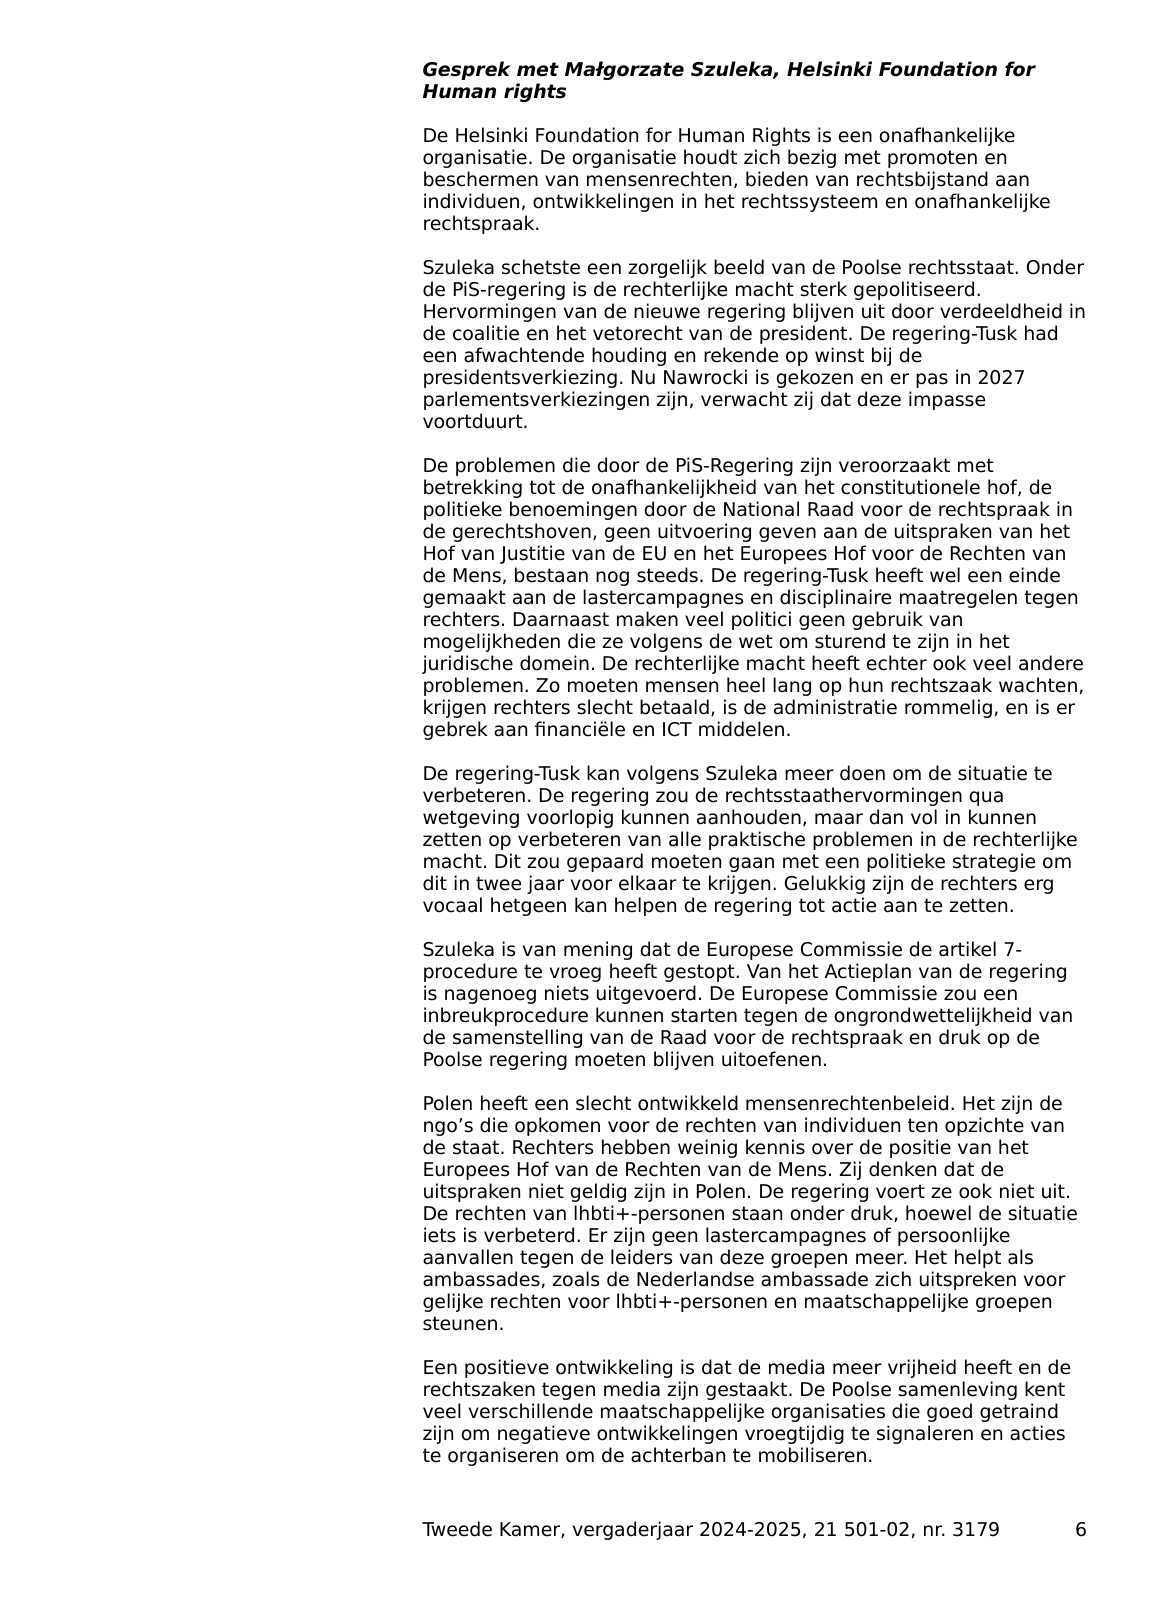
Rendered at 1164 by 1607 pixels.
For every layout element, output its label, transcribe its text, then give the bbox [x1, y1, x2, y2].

text De regering-Tusk kan volgens Szuleka meer doen om de situatie te verbeteren. De regering zou de rechtsstaathervormingen qua wetgeving voorlopig kunnen aanhouden, maar dan vol in kunnen zetten op verbeteren van alle praktische problemen in de rechterlijke macht. Dit zou gepaard moeten gaan met een politieke strategie om dit in twee jaar voor elkaar te krijgen. Gelukkig zijn de rechters erg vocaal hetgeen kan helpen de regering tot actie aan te zetten. [422, 763, 1087, 917]
text Een positieve ontwikkeling is dat de media meer vrijheid heeft en de rechtszaken tegen media zijn gestaakt. De Poolse samenleving kent veel verschillende maatschappelijke organisaties die goed getraind zijn om negatieve ontwikkelingen vroegtijdig te signaleren en acties te organiseren om de achterban te mobiliseren. [422, 1357, 1087, 1467]
text Polen heeft een slecht ontwikkeld mensenrechtenbeleid. Het zijn de ngo’s die opkomen voor de rechten van individuen ten opzichte van de staat. Rechters hebben weinig kennis over de positie van het Europees Hof van de Rechten van de Mens. Zij denken dat de uitspraken niet geldig zijn in Polen. De regering voert ze ook niet uit. De rechten van lhbti+-personen staan onder druk, hoewel de situatie iets is verbeterd. Er zijn geen lastercampagnes of persoonlijke aanvallen tegen de leiders van deze groepen meer. Het helpt als ambassades, zoals de Nederlandse ambassade zich uitspreken voor gelijke rechten voor lhbti+-personen en maatschappelijke groepen steunen. [422, 1093, 1087, 1335]
text Szuleka is van mening dat de Europese Commissie de artikel 7-procedure te vroeg heeft gestopt. Van het Actieplan van de regering is nagenoeg niets uitgevoerd. De Europese Commissie zou een inbreukprocedure kunnen starten tegen de ongrondwettelijkheid van de samenstelling van de Raad voor de rechtspraak en druk op de Poolse regering moeten blijven uitoefenen. [422, 939, 1087, 1071]
text De Helsinki Foundation for Human Rights is een onafhankelijke organisatie. De organisatie houdt zich bezig met promoten en beschermen van mensenrechten, bieden van rechtsbijstand aan individuen, ontwikkelingen in het rechtssysteem en onafhankelijke rechtspraak. [422, 125, 1087, 235]
text Szuleka schetste een zorgelijk beeld van de Poolse rechtsstaat. Onder de PiS-regering is de rechterlijke macht sterk gepolitiseerd. Hervormingen van de nieuwe regering blijven uit door verdeeldheid in de coalitie en het vetorecht van de president. De regering-Tusk had een afwachtende houding en rekende op winst bij de presidentsverkiezing. Nu Nawrocki is gekozen en er pas in 2027 parlementsverkiezingen zijn, verwacht zij dat deze impasse voortduurt. [422, 257, 1087, 433]
subtitle Gesprek met Małgorzate Szuleka, Helsinki Foundation for Human rights [422, 59, 1087, 103]
text De problemen die door de PiS-Regering zijn veroorzaakt met betrekking tot de onafhankelijkheid van het constitutionele hof, de politieke benoemingen door de National Raad voor de rechtspraak in de gerechtshoven, geen uitvoering geven aan de uitspraken van het Hof van Justitie van de EU en het Europees Hof voor de Rechten van de Mens, bestaan nog steeds. De regering-Tusk heeft wel een einde gemaakt aan de lastercampagnes en disciplinaire maatregelen tegen rechters. Daarnaast maken veel politici geen gebruik van mogelijkheden die ze volgens de wet om sturend te zijn in het juridische domein. De rechterlijke macht heeft echter ook veel andere problemen. Zo moeten mensen heel lang op hun rechtszaak wachten, krijgen rechters slecht betaald, is de administratie rommelig, en is er gebrek aan financiële en ICT middelen. [422, 455, 1087, 741]
